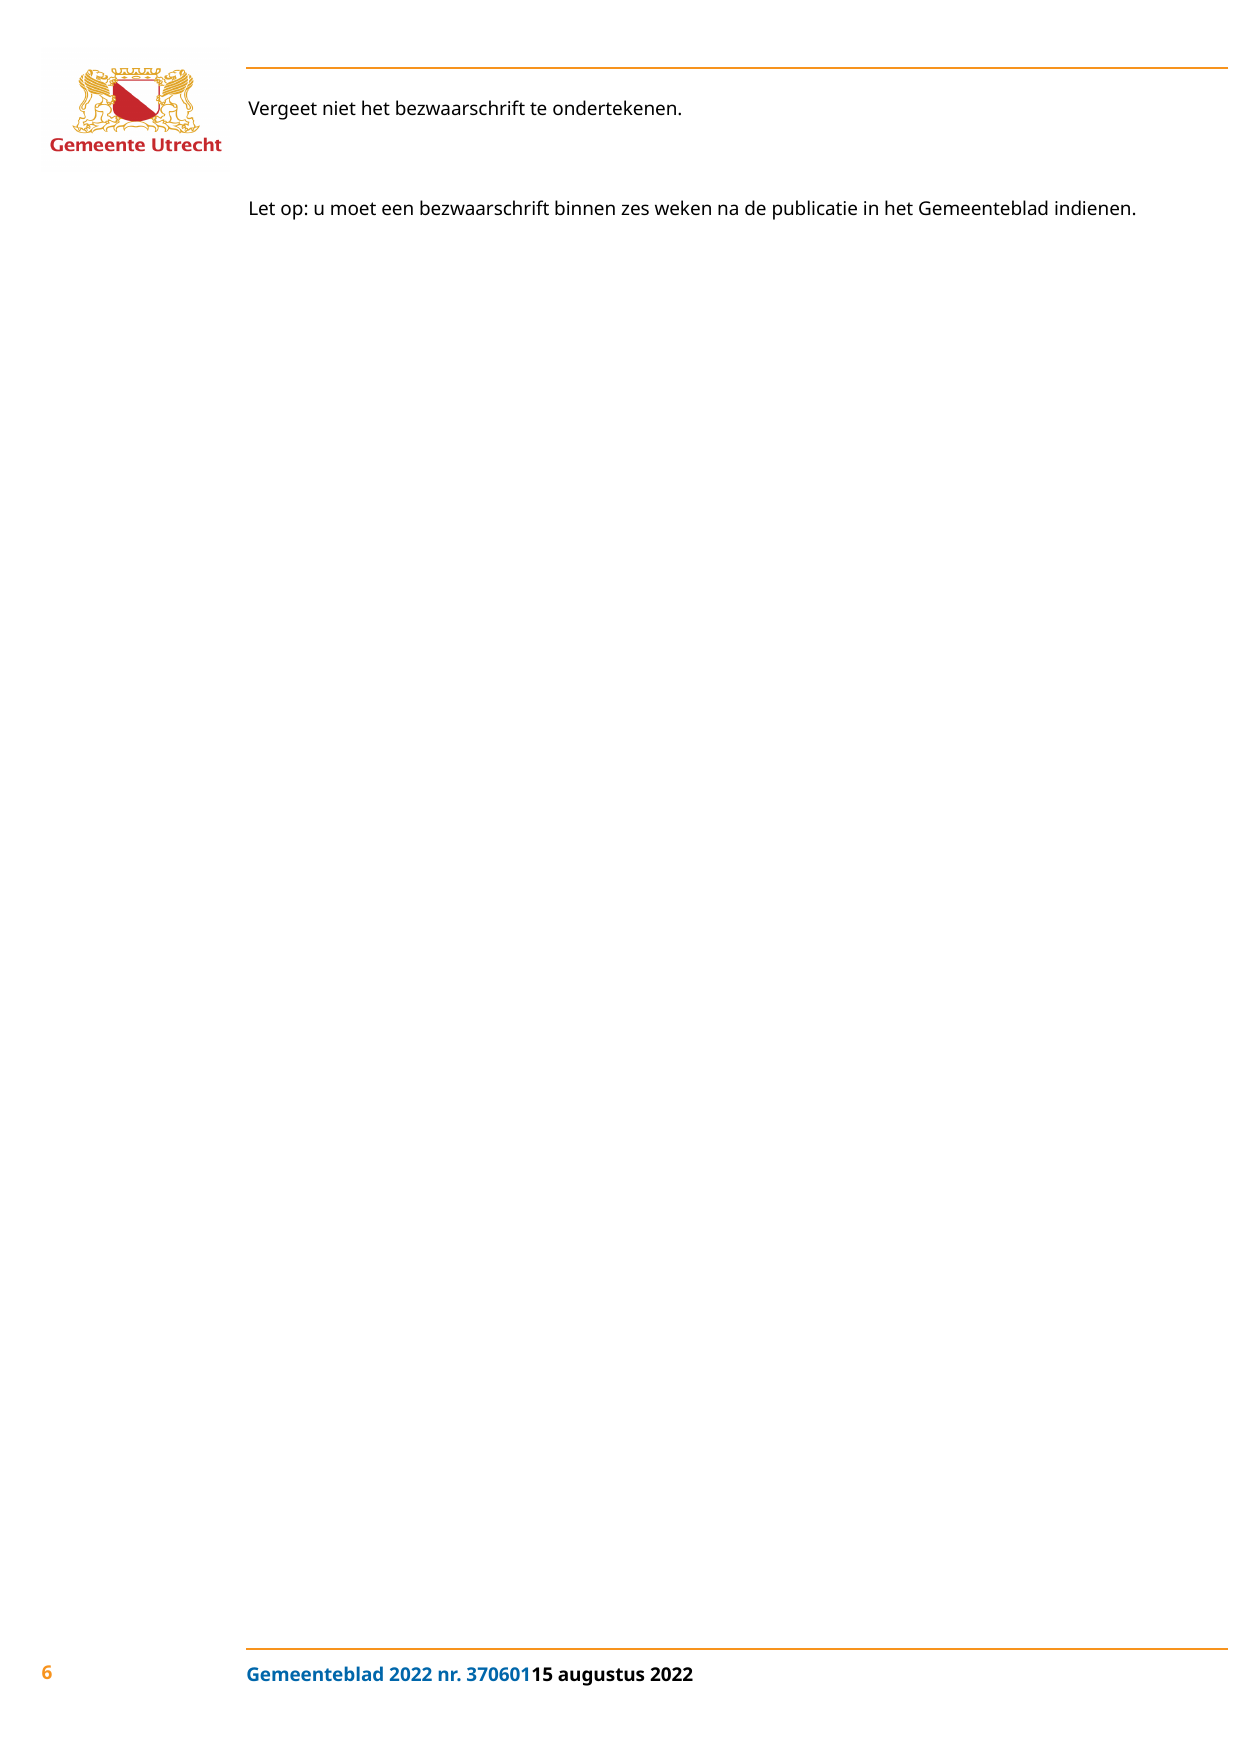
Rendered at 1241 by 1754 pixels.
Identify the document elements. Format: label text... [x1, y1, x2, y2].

picture [41, 47, 231, 172]
text Let op: u moet een bezwaarschrift binnen zes weken na de publicatie in het Gemeenteblad indienen. [248, 196, 1152, 221]
text Vergeet niet het bezwaarschrift te ondertekenen. [248, 95, 1152, 121]
